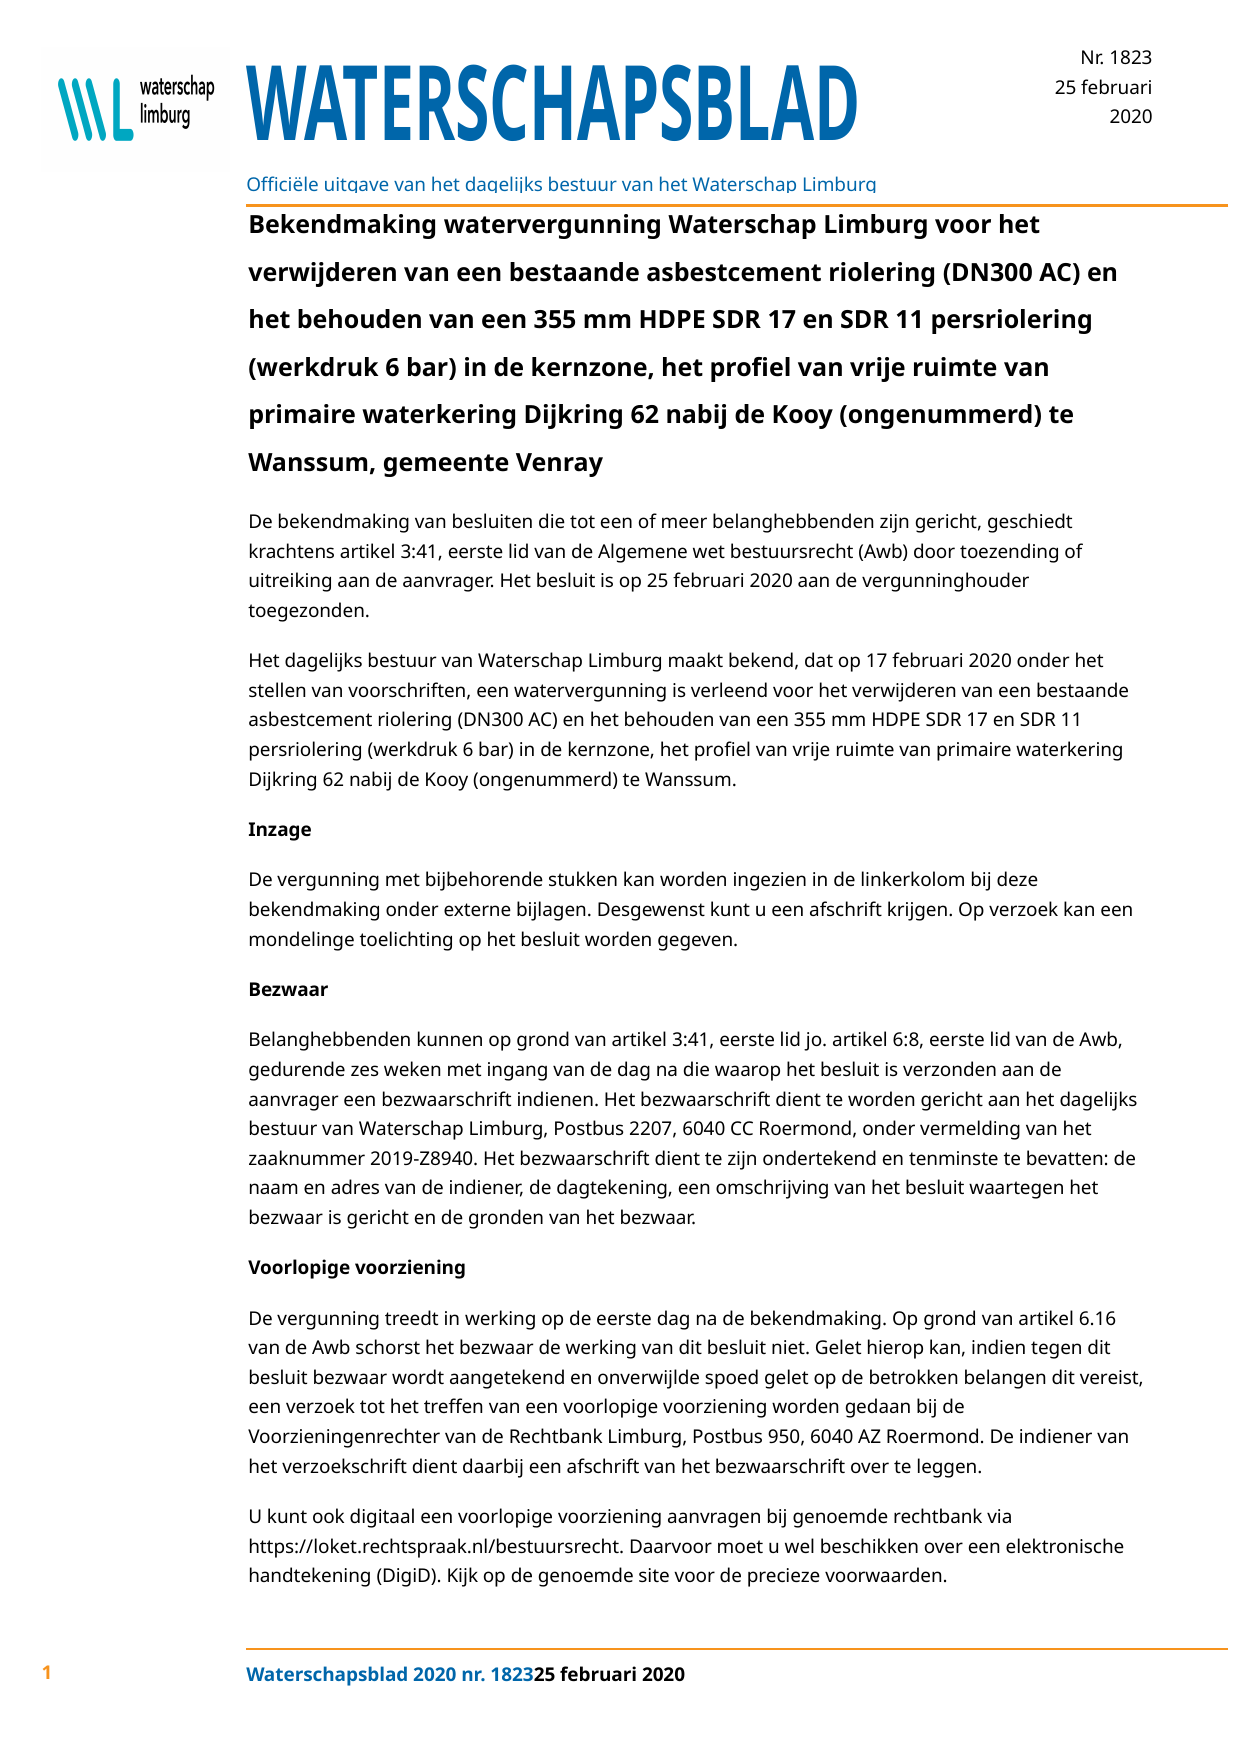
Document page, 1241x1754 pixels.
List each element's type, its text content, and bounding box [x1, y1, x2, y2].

text U kunt ook digitaal een voorlopige voorziening aanvragen bij genoemde rechtbank via https://loket.rechtspraak.nl/bestuursrecht. Daarvoor moet u wel beschikken over een elektronische handtekening (DigiD). Kijk op de genoemde site voor de precieze voorwaarden. [248, 1503, 1152, 1588]
text De vergunning treedt in werking op de eerste dag na de bekendmaking. Op grond van artikel 6.16 van de Awb schorst het bezwaar de werking van dit besluit niet. Gelet hierop kan, indien tegen dit besluit bezwaar wordt aangetekend en onverwijlde spoed gelet op de betrokken belangen dit vereist, een verzoek tot het treffen van een voorlopige voorziening worden gedaan bij de Voorzieningenrechter van de Rechtbank Limburg, Postbus 950, 6040 AZ Roermond. De indiener van het verzoekschrift dient daarbij een afschrift van het bezwaarschrift over te leggen. [248, 1305, 1152, 1479]
text Bekendmaking watervergunning Waterschap Limburg voor het verwijderen van een bestaande asbestcement riolering (DN300 AC) en het behouden van een 355 mm HDPE SDR 17 en SDR 11 persriolering (werkdruk 6 bar) in de kernzone, het profiel van vrije ruimte van primaire waterkering Dijkring 62 nabij de Kooy (ongenummerd) te Wanssum, gemeente Venray [248, 207, 1152, 479]
text Belanghebbenden kunnen op grond van artikel 3:41, eerste lid jo. artikel 6:8, eerste lid van de Awb, gedurende zes weken met ingang van de dag na die waarop het besluit is verzonden aan de aanvrager een bezwaarschrift indienen. Het bezwaarschrift dient te worden gericht aan het dagelijks bestuur van Waterschap Limburg, Postbus 2207, 6040 CC Roermond, onder vermelding van het zaaknummer 2019-Z8940. Het bezwaarschrift dient te zijn ondertekend en tenminste te bevatten: de naam en adres van de indiener, de dagtekening, een omschrijving van het besluit waartegen het bezwaar is gericht en de gronden van het bezwaar. [248, 1027, 1152, 1230]
picture [41, 47, 231, 172]
text Voorlopige voorziening [248, 1254, 1152, 1280]
text De vergunning met bijbehorende stukken kan worden ingezien in de linkerkolom bij deze bekendmaking onder externe bijlagen. Desgewenst kunt u een afschrift krijgen. Op verzoek kan een mondelinge toelichting op het besluit worden gegeven. [248, 867, 1152, 952]
text Inzage [248, 816, 1152, 842]
text Het dagelijks bestuur van Waterschap Limburg maakt bekend, dat op 17 februari 2020 onder het stellen van voorschriften, een watervergunning is verleend voor het verwijderen van een bestaande asbestcement riolering (DN300 AC) en het behouden van een 355 mm HDPE SDR 17 en SDR 11 persriolering (werkdruk 6 bar) in de kernzone, het profiel van vrije ruimte van primaire waterkering Dijkring 62 nabij de Kooy (ongenummerd) te Wanssum. [248, 647, 1152, 792]
text Bezwaar [248, 976, 1152, 1002]
text De bekendmaking van besluiten die tot een of meer belanghebbenden zijn gericht, geschiedt krachtens artikel 3:41, eerste lid van de Algemene wet bestuursrecht (Awb) door toezending of uitreiking aan de aanvrager. Het besluit is op 25 februari 2020 aan de vergunninghouder toegezonden. [248, 508, 1152, 623]
